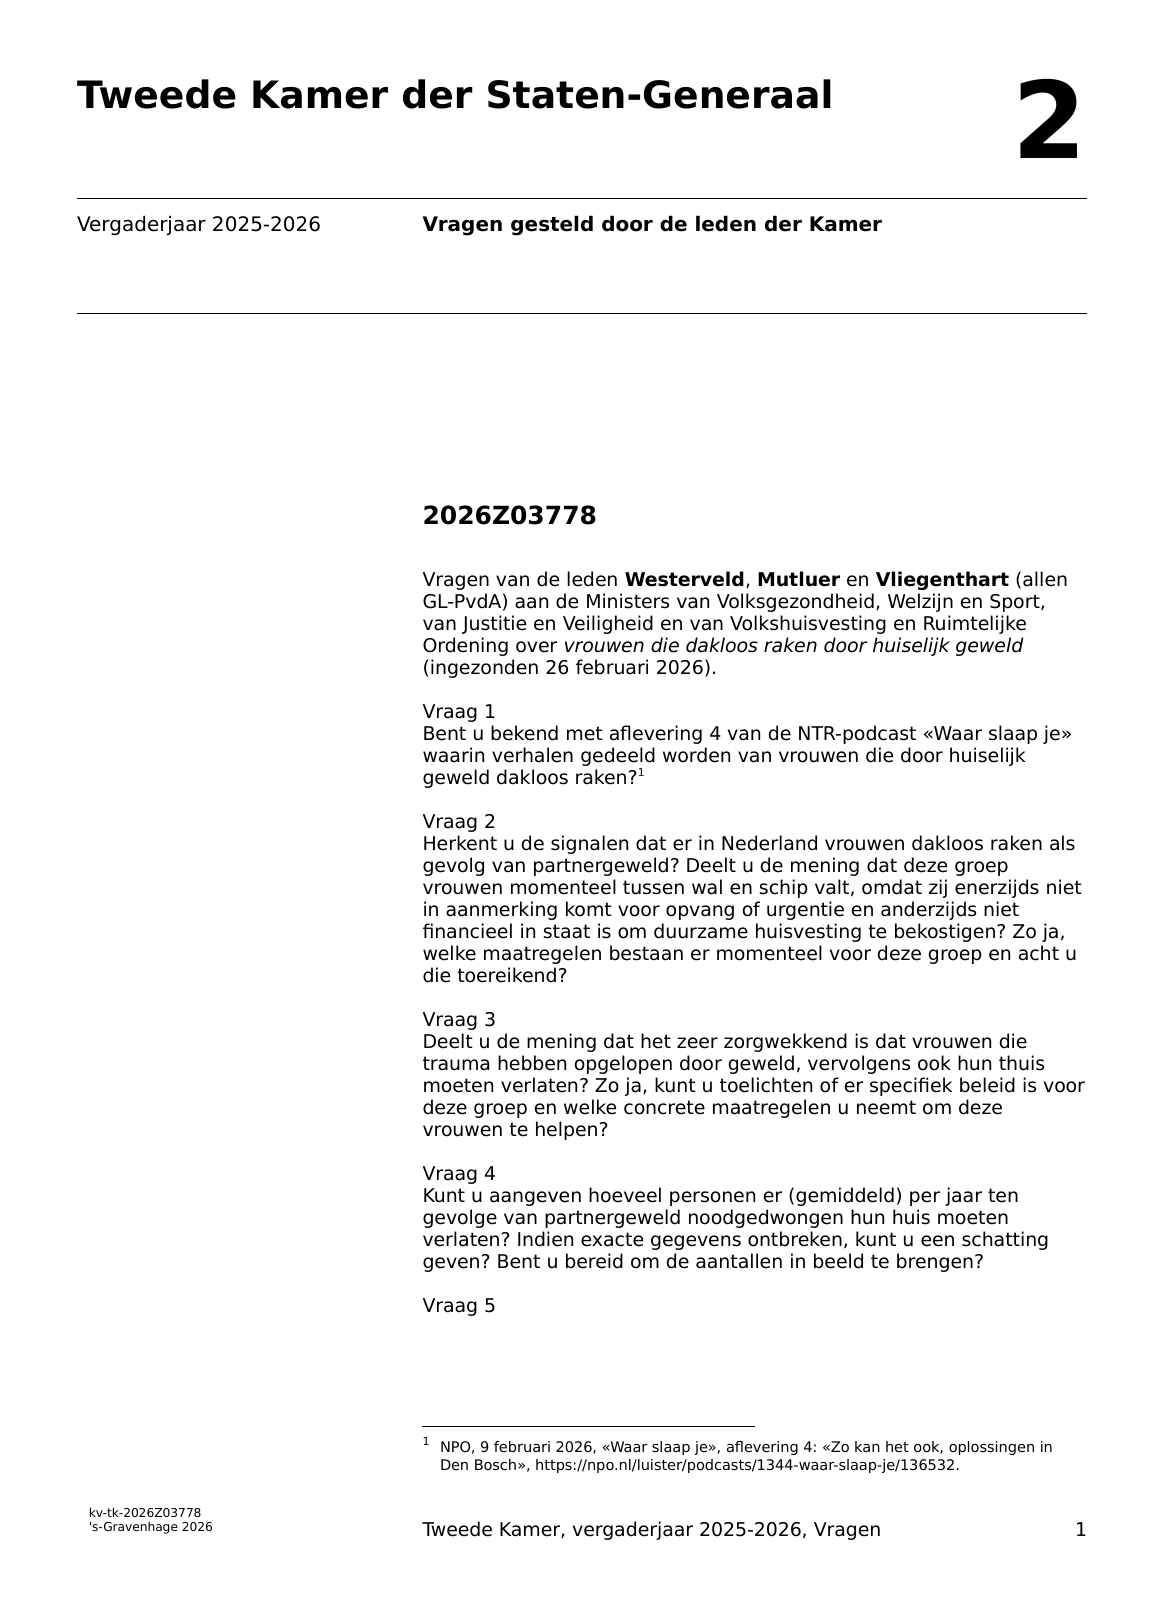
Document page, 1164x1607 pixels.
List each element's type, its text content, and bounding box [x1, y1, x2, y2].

text Bent u bekend met aflevering 4 van de NTR-podcast «Waar slaap je» waarin verhalen gedeeld worden van vrouwen die door huiselijk geweld dakloos raken? [422, 723, 1087, 789]
text Vraag 4 [422, 1163, 1087, 1185]
text Vragen van de leden Westerveld, Mutluer en Vliegenthart (allen GL-PvdA) aan de Ministers van Volksgezondheid, Welzijn en Sport, van Justitie en Veiligheid en van Volkshuisvesting en Ruimtelijke Ordening over vrouwen die dakloos raken door huiselijk geweld (ingezonden 26 februari 2026). [422, 569, 1087, 679]
text kv-tk-2026Z03778 [88, 1506, 323, 1520]
table_cell Vergaderjaar 2025-2026 [77, 199, 422, 313]
text Herkent u de signalen dat er in Nederland vrouwen dakloos raken als gevolg van partnergeweld? Deelt u de mening dat deze groep vrouwen momenteel tussen wal en schip valt, omdat zij enerzijds niet in aanmerking komt voor opvang of urgentie en anderzijds niet financieel in staat is om duurzame huisvesting te bekostigen? Zo ja, welke maatregelen bestaan er momenteel voor deze groep en acht u die toereikend? [422, 833, 1087, 987]
table_cell Vragen gesteld door de leden der Kamer [422, 199, 1087, 313]
text Vraag 1 [422, 701, 1087, 723]
text Vraag 3 [422, 1009, 1087, 1031]
table_header Tweede Kamer der Staten-Generaal [77, 59, 886, 198]
text Deelt u de mening dat het zeer zorgwekkend is dat vrouwen die trauma hebben opgelopen door geweld, vervolgens ook hun thuis moeten verlaten? Zo ja, kunt u toelichten of er specifiek beleid is voor deze groep en welke concrete maatregelen u neemt om deze vrouwen te helpen? [422, 1031, 1087, 1141]
table_header 2 [886, 59, 1087, 198]
text 2026Z03778 [422, 501, 1087, 531]
text NPO, 9 februari 2026, «Waar slaap je», aflevering 4: «Zo kan het ook, oplossingen in Den Bosch», https://npo.nl/luister/podcasts/1344-waar-slaap-je/136532. [422, 1435, 1087, 1474]
text Vraag 5 [422, 1295, 1087, 1317]
text Vraag 2 [422, 811, 1087, 833]
text 's-Gravenhage 2026 [88, 1520, 323, 1534]
text Kunt u aangeven hoeveel personen er (gemiddeld) per jaar ten gevolge van partnergeweld noodgedwongen hun huis moeten verlaten? Indien exacte gegevens ontbreken, kunt u een schatting geven? Bent u bereid om de aantallen in beeld te brengen? [422, 1185, 1087, 1273]
